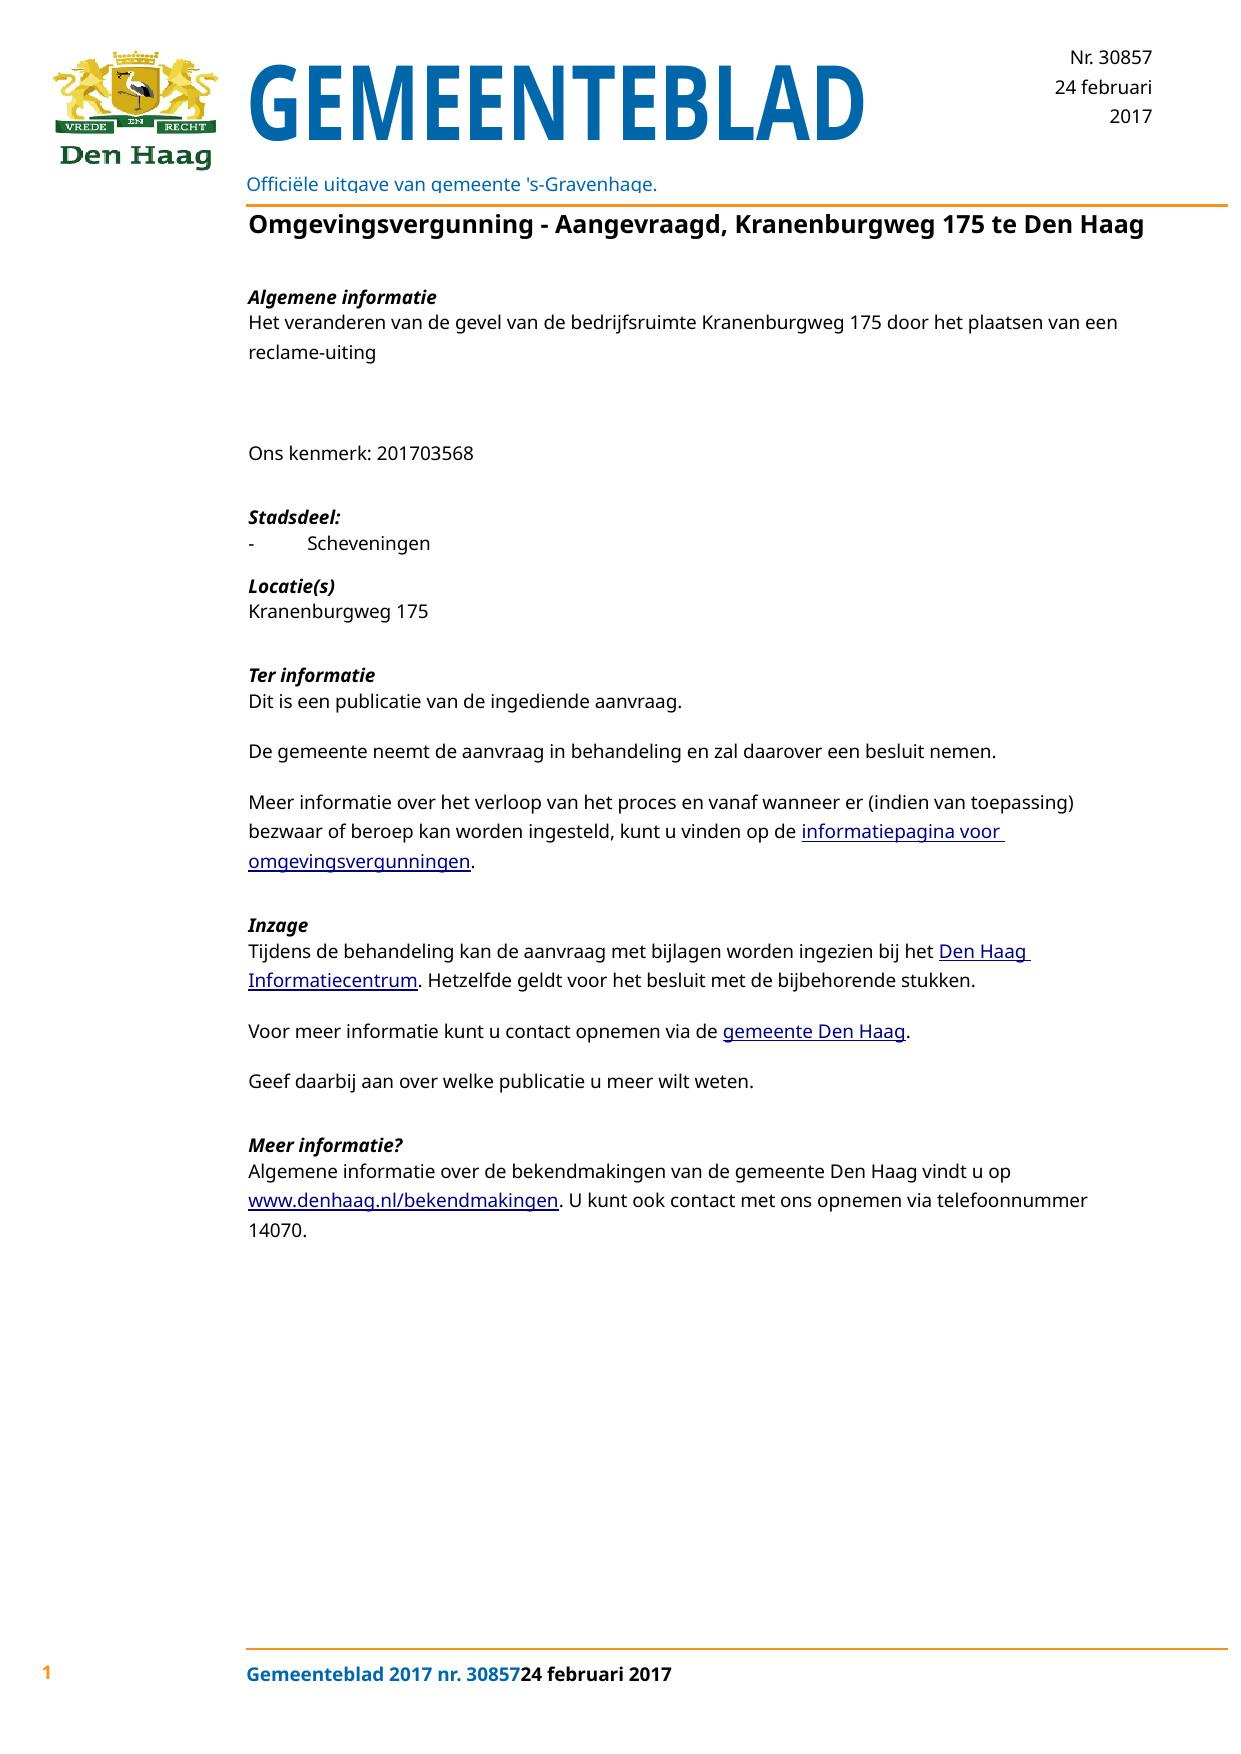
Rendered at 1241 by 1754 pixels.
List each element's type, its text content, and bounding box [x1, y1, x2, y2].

text Algemene informatie over de bekendmakingen van de gemeente Den Haag vindt u op www.denhaag.nl/bekendmakingen. U kunt ook contact met ons opnemen via telefoonnummer 14070. [248, 1158, 1152, 1243]
text Inzage [248, 912, 1152, 938]
text Kranenburgweg 175 [248, 598, 1152, 624]
text De gemeente neemt de aanvraag in behandeling en zal daarover een besluit nemen. [248, 739, 1152, 764]
text Het veranderen van de gevel van de bedrijfsruimte Kranenburgweg 175 door het plaatsen van een reclame-uiting [248, 309, 1152, 365]
text Stadsdeel: [248, 504, 1152, 530]
text Dit is een publicatie van de ingediende aanvraag. [248, 688, 1152, 714]
text Omgevingsvergunning - Aangevraagd, Kranenburgweg 175 te Den Haag [248, 207, 1152, 241]
list Scheveningen [248, 530, 1152, 555]
text Meer informatie? [248, 1132, 1152, 1158]
text Ons kenmerk: 201703568 [248, 440, 1152, 466]
text Voor meer informatie kunt u contact opnemen via de gemeente Den Haag. [248, 1018, 1152, 1044]
text Algemene informatie [248, 284, 1152, 309]
text Geef daarbij aan over welke publicatie u meer wilt weten. [248, 1068, 1152, 1094]
text Locatie(s) [248, 573, 1152, 598]
picture [41, 47, 231, 172]
text Tijdens de behandeling kan de aanvraag met bijlagen worden ingezien bij het Den Haag Informatiecentrum. Hetzelfde geldt voor het besluit met de bijbehorende stukken. [248, 938, 1152, 993]
text Ter informatie [248, 662, 1152, 688]
text Meer informatie over het verloop van het proces en vanaf wanneer er (indien van toepassing) bezwaar of beroep kan worden ingesteld, kunt u vinden op de informatiepagina voor omgevingsvergunningen. [248, 789, 1152, 874]
